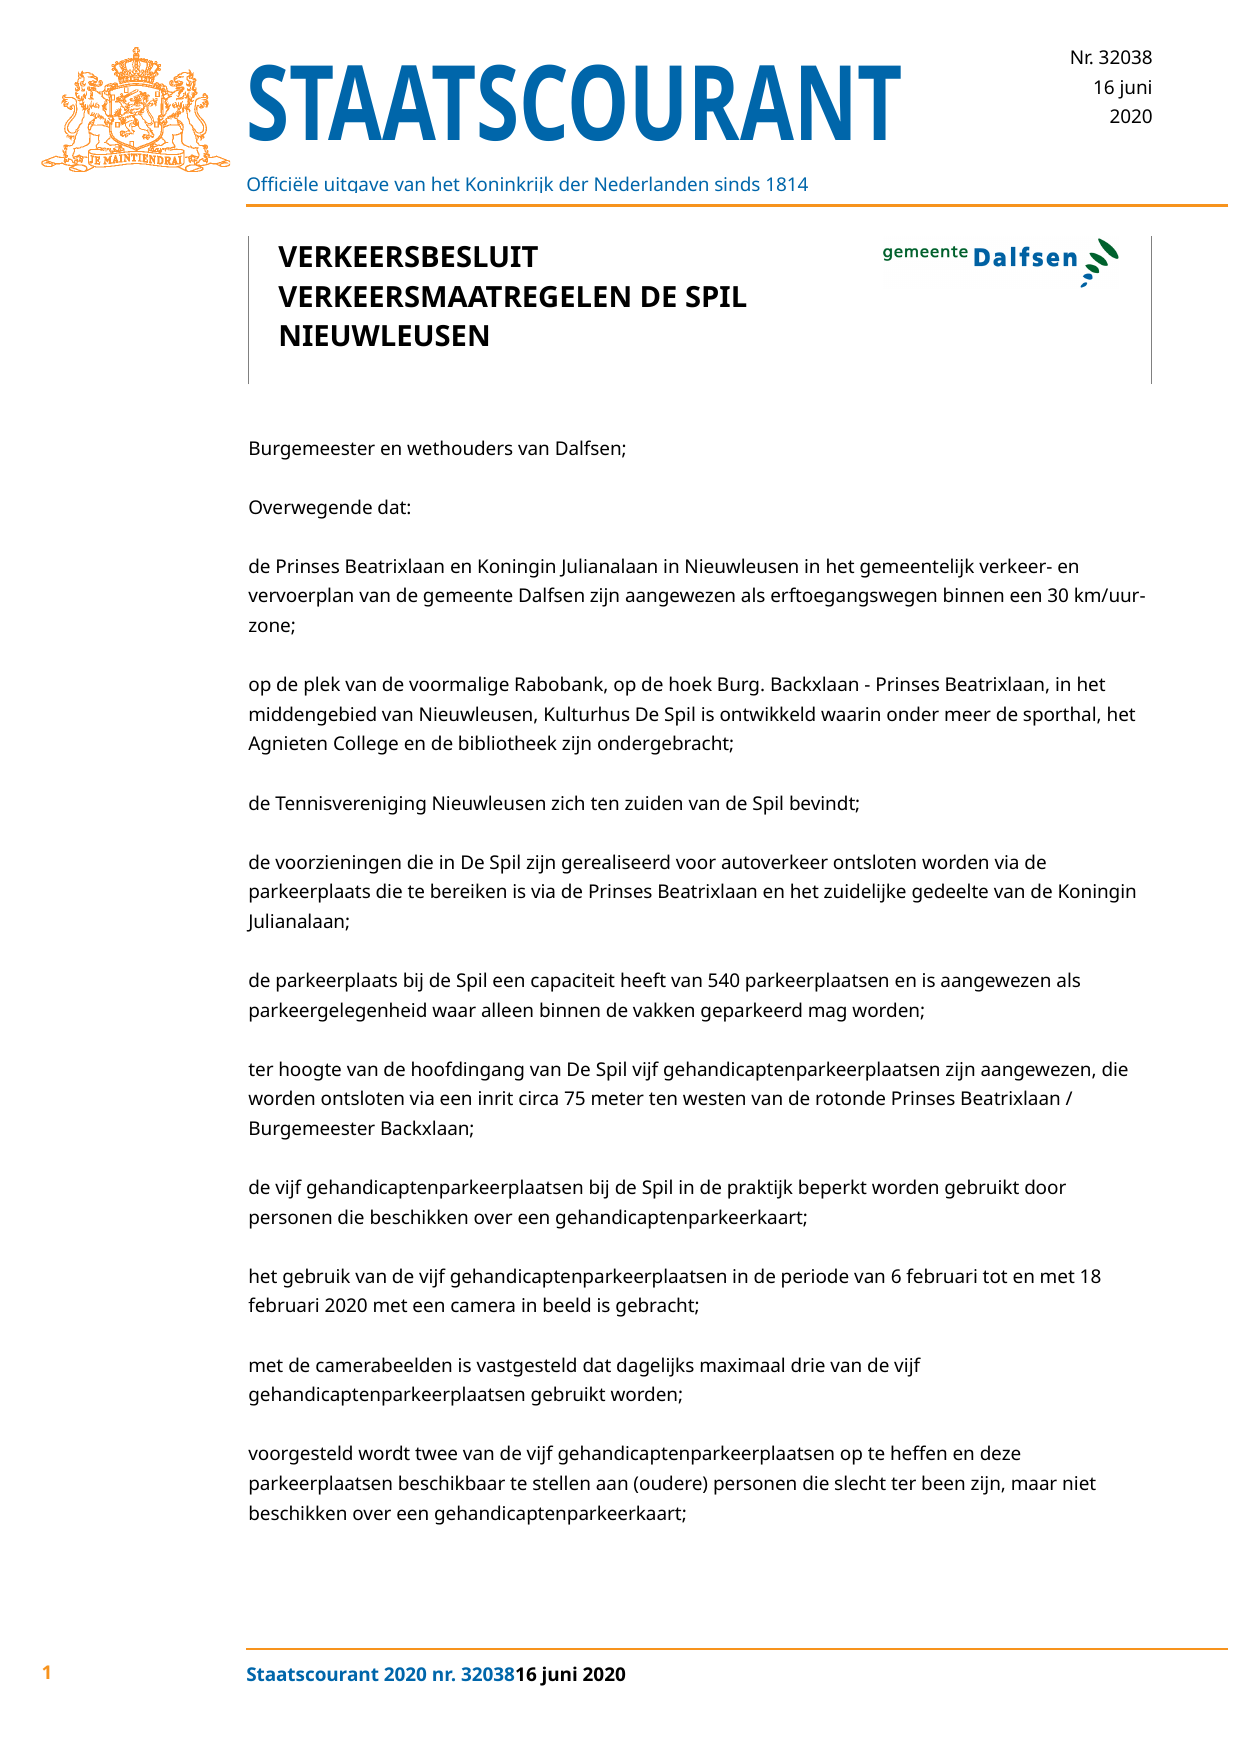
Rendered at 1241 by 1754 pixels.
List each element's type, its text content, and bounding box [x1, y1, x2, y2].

text het gebruik van de vijf gehandicaptenparkeerplaatsen in de periode van 6 februari tot en met 18 februari 2020 met een camera in beeld is gebracht; [248, 1263, 1152, 1318]
text de vijf gehandicaptenparkeerplaatsen bij de Spil in de praktijk beperkt worden gebruikt door personen die beschikken over een gehandicaptenparkeerkaart; [248, 1174, 1152, 1229]
picture [41, 47, 231, 172]
text de voorzieningen die in De Spil zijn gerealiseerd voor autoverkeer ontsloten worden via de parkeerplaats die te bereiken is via de Prinses Beatrixlaan en het zuidelijke gedeelte van de Koningin Julianalaan; [248, 849, 1152, 934]
text de Prinses Beatrixlaan en Koningin Julianalaan in Nieuwleusen in het gemeentelijk verkeer- en vervoerplan van de gemeente Dalfsen zijn aangewezen als erftoegangswegen binnen een 30 km/uur-zone; [248, 553, 1152, 638]
text ter hoogte van de hoofdingang van De Spil vijf gehandicaptenparkeerplaatsen zijn aangewezen, die worden ontsloten via een inrit circa 75 meter ten westen van de rotonde Prinses Beatrixlaan / Burgemeester Backxlaan; [248, 1056, 1152, 1141]
text de parkeerplaats bij de Spil een capaciteit heeft van 540 parkeerplaatsen en is aangewezen als parkeergelegenheid waar alleen binnen de vakken geparkeerd mag worden; [248, 967, 1152, 1022]
text voorgesteld wordt twee van de vijf gehandicaptenparkeerplaatsen op te heffen en deze parkeerplaatsen beschikbaar te stellen aan (oudere) personen die slecht ter been zijn, maar niet beschikken over een gehandicaptenparkeerkaart; [248, 1441, 1152, 1525]
text Burgemeester en wethouders van Dalfsen; [248, 435, 1152, 460]
text Overwegende dat: [248, 494, 1152, 519]
text met de camerabeelden is vastgesteld dat dagelijks maximaal drie van de vijf gehandicaptenparkeerplaatsen gebruikt worden; [248, 1352, 1152, 1407]
table_header VERKEERSBESLUIT VERKEERSMAATREGELEN DE SPIL NIEUWLEUSEN [249, 236, 850, 384]
picture [882, 236, 1119, 289]
text op de plek van de voormalige Rabobank, op de hoek Burg. Backxlaan - Prinses Beatrixlaan, in het middengebied van Nieuwleusen, Kulturhus De Spil is ontwikkeld waarin onder meer de sporthal, het Agnieten College en de bibliotheek zijn ondergebracht; [248, 671, 1152, 756]
text de Tennisvereniging Nieuwleusen zich ten zuiden van de Spil bevindt; [248, 790, 1152, 815]
table_header [850, 236, 1151, 384]
